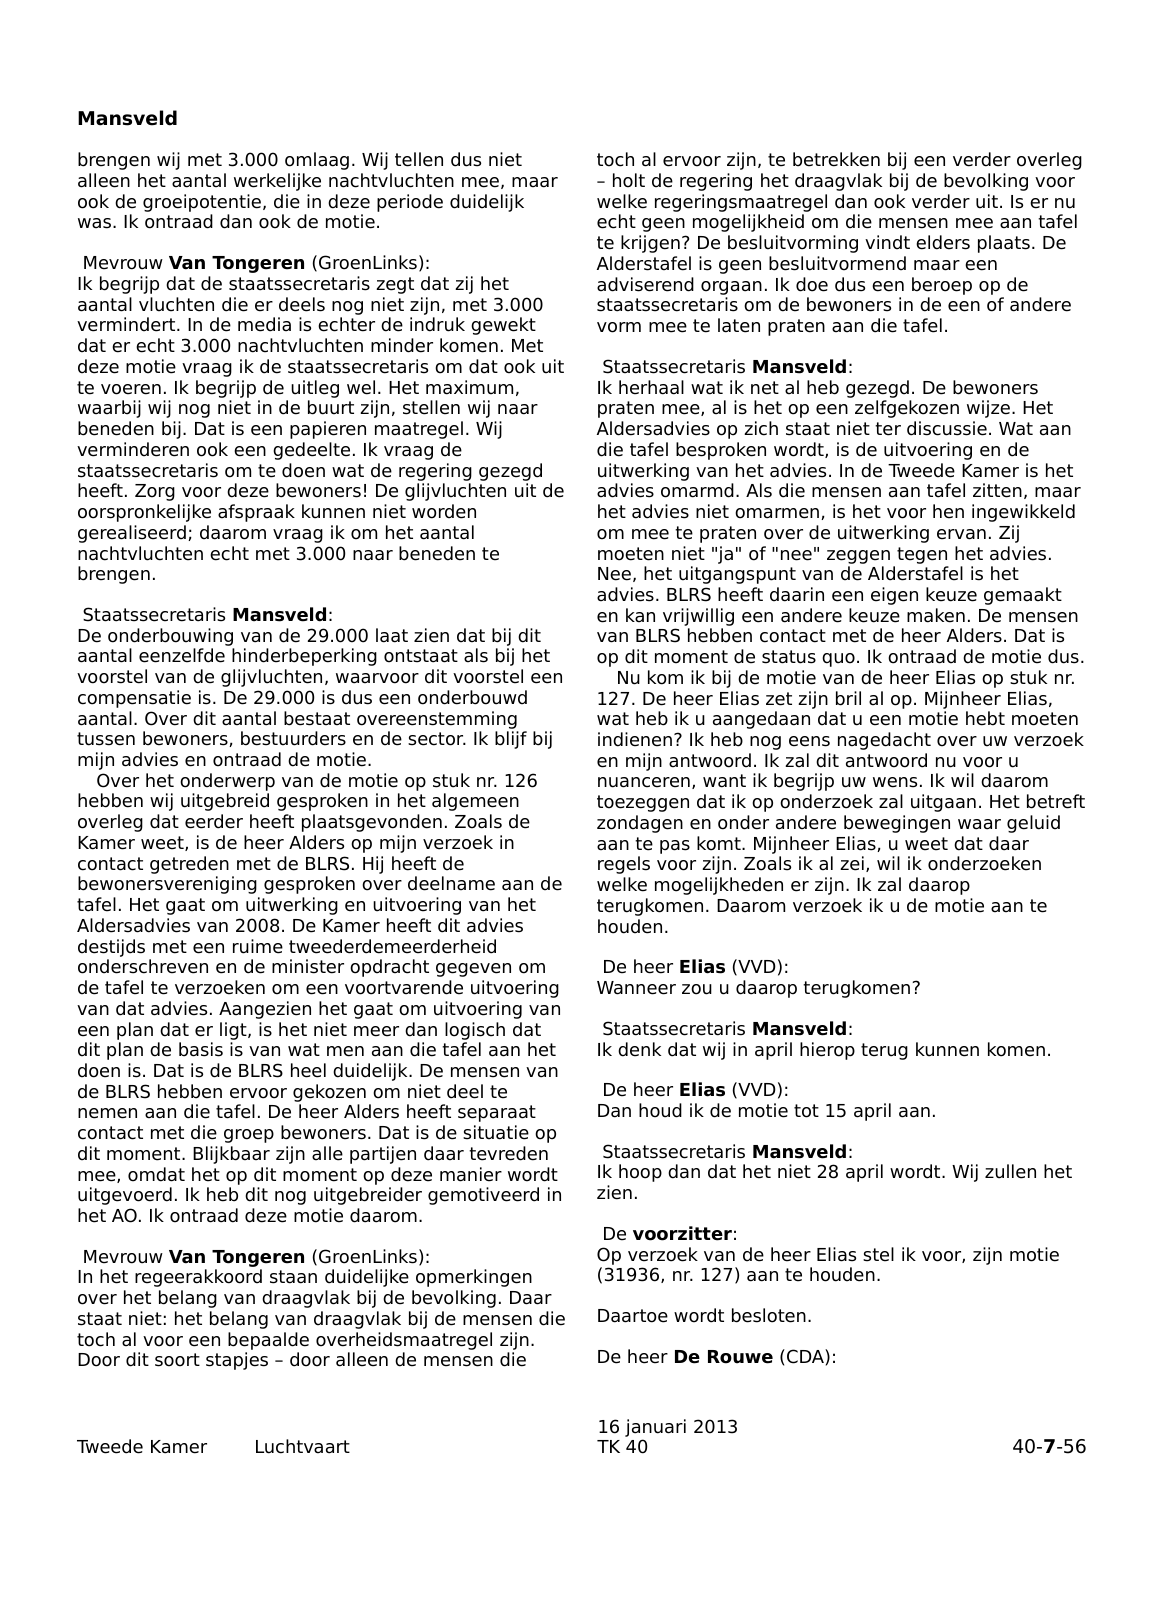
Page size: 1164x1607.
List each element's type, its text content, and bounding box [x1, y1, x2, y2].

text Mevrouw Van Tongeren (GroenLinks): [77, 1247, 567, 1267]
text De heer De Rouwe (CDA): [596, 1347, 1087, 1367]
text Staatssecretaris Mansveld: [77, 605, 567, 626]
text De heer Elias (VVD): [596, 1080, 1087, 1101]
text Dan houd ik de motie tot 15 april aan. [596, 1101, 1087, 1122]
text Staatssecretaris Mansveld: [596, 1142, 1087, 1162]
text Wanneer zou u daarop terugkomen? [596, 978, 1087, 999]
text De voorzitter: [596, 1224, 1087, 1244]
text Ik begrijp dat de staatssecretaris zegt dat zij het aantal vluchten die er deels nog niet zijn, met 3.000 vermindert. In de media is echter de indruk gewekt dat er echt 3.000 nachtvluchten minder komen. Met deze motie vraag ik de staatssecretaris om dat ook uit te voeren. Ik begrijp de uitleg wel. Het maximum, waarbij wij nog niet in de buurt zijn, stellen wij naar beneden bij. Dat is een papieren maatregel. Wij verminderen ook een gedeelte. Ik vraag de staatssecretaris om te doen wat de regering gezegd heeft. Zorg voor deze bewoners! De glijvluchten uit de oorspronkelijke afspraak kunnen niet worden gerealiseerd; daarom vraag ik om het aantal nachtvluchten echt met 3.000 naar beneden te brengen. [77, 274, 567, 585]
text Ik denk dat wij in april hierop terug kunnen komen. [596, 1039, 1087, 1060]
text Nu kom ik bij de motie van de heer Elias op stuk nr. 127. De heer Elias zet zijn bril al op. Mijnheer Elias, wat heb ik u aangedaan dat u een motie hebt moeten indienen? Ik heb nog eens nagedacht over uw verzoek en mijn antwoord. Ik zal dit antwoord nu voor u nuanceren, want ik begrijp uw wens. Ik wil daarom toezeggen dat ik op onderzoek zal uitgaan. Het betreft zondagen en onder andere bewegingen waar geluid aan te pas komt. Mijnheer Elias, u weet dat daar regels voor zijn. Zoals ik al zei, wil ik onderzoeken welke mogelijkheden er zijn. Ik zal daarop terugkomen. Daarom verzoek ik u de motie aan te houden. [596, 668, 1087, 937]
text In het regeerakkoord staan duidelijke opmerkingen over het belang van draagvlak bij de bevolking. Daar staat niet: het belang van draagvlak bij de mensen die toch al voor een bepaalde overheidsmaatregel zijn. Door dit soort stapjes – door alleen de mensen die [77, 1267, 567, 1371]
text Mevrouw Van Tongeren (GroenLinks): [77, 253, 567, 274]
text De onderbouwing van de 29.000 laat zien dat bij dit aantal eenzelfde hinderbeperking ontstaat als bij het voorstel van de glijvluchten, waarvoor dit voorstel een compensatie is. De 29.000 is dus een onderbouwd aantal. Over dit aantal bestaat overeenstemming tussen bewoners, bestuurders en de sector. Ik blijf bij mijn advies en ontraad de motie. [77, 626, 567, 771]
text Over het onderwerp van de motie op stuk nr. 126 hebben wij uitgebreid gesproken in het algemeen overleg dat eerder heeft plaatsgevonden. Zoals de Kamer weet, is de heer Alders op mijn verzoek in contact getreden met de BLRS. Hij heeft de bewonersvereniging gesproken over deelname aan de tafel. Het gaat om uitwerking en uitvoering van het Aldersadvies van 2008. De Kamer heeft dit advies destijds met een ruime tweederdemeerderheid onderschreven en de minister opdracht gegeven om de tafel te verzoeken om een voortvarende uitvoering van dat advies. Aangezien het gaat om uitvoering van een plan dat er ligt, is het niet meer dan logisch dat dit plan de basis is van wat men aan die tafel aan het doen is. Dat is de BLRS heel duidelijk. De mensen van de BLRS hebben ervoor gekozen om niet deel te nemen aan die tafel. De heer Alders heeft separaat contact met die groep bewoners. Dat is de situatie op dit moment. Blijkbaar zijn alle partijen daar tevreden mee, omdat het op dit moment op deze manier wordt uitgevoerd. Ik heb dit nog uitgebreider gemotiveerd in het AO. Ik ontraad deze motie daarom. [77, 771, 567, 1227]
text toch al ervoor zijn, te betrekken bij een verder overleg – holt de regering het draagvlak bij de bevolking voor welke regeringsmaatregel dan ook verder uit. Is er nu echt geen mogelijkheid om die mensen mee aan tafel te krijgen? De besluitvorming vindt elders plaats. De Alderstafel is geen besluitvormend maar een adviserend orgaan. Ik doe dus een beroep op de staatssecretaris om de bewoners in de een of andere vorm mee te laten praten aan die tafel. [596, 150, 1087, 337]
text Daartoe wordt besloten. [596, 1306, 1087, 1327]
text Ik hoop dan dat het niet 28 april wordt. Wij zullen het zien. [596, 1162, 1087, 1204]
text brengen wij met 3.000 omlaag. Wij tellen dus niet alleen het aantal werkelijke nachtvluchten mee, maar ook de groeipotentie, die in deze periode duidelijk was. Ik ontraad dan ook de motie. [77, 150, 567, 233]
text De heer Elias (VVD): [596, 957, 1087, 978]
text Ik herhaal wat ik net al heb gezegd. De bewoners praten mee, al is het op een zelfgekozen wijze. Het Aldersadvies op zich staat niet ter discussie. Wat aan die tafel besproken wordt, is de uitvoering en de uitwerking van het advies. In de Tweede Kamer is het advies omarmd. Als die mensen aan tafel zitten, maar het advies niet omarmen, is het voor hen ingewikkeld om mee te praten over de uitwerking ervan. Zij moeten niet "ja" of "nee" zeggen tegen het advies. Nee, het uitgangspunt van de Alderstafel is het advies. BLRS heeft daarin een eigen keuze gemaakt en kan vrijwillig een andere keuze maken. De mensen van BLRS hebben contact met de heer Alders. Dat is op dit moment de status quo. Ik ontraad de motie dus. [596, 377, 1087, 668]
text Staatssecretaris Mansveld: [596, 357, 1087, 377]
text Op verzoek van de heer Elias stel ik voor, zijn motie (31936, nr. 127) aan te houden. [596, 1244, 1087, 1286]
text Staatssecretaris Mansveld: [596, 1019, 1087, 1039]
